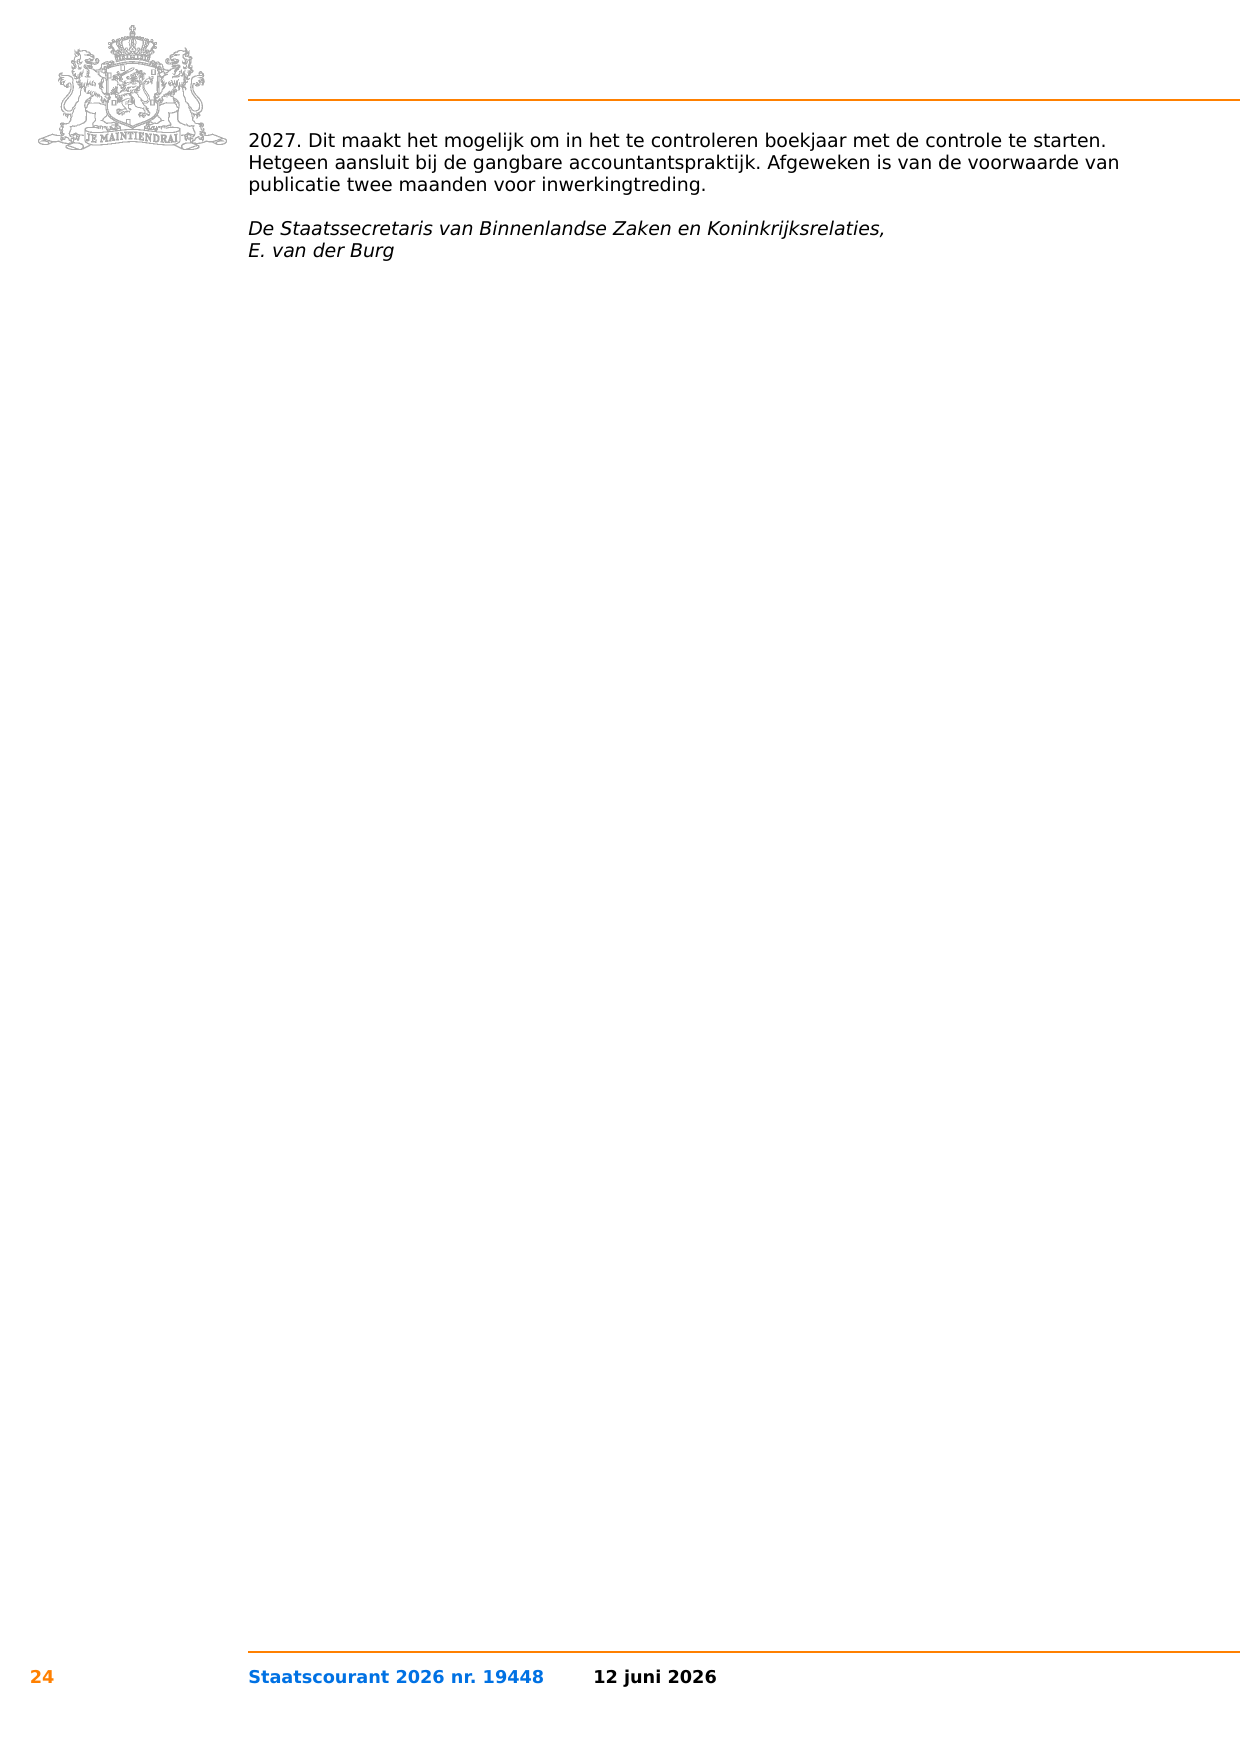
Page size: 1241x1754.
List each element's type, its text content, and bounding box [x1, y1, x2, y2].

text 2027. Dit maakt het mogelijk om in het te controleren boekjaar met de controle te starten. Hetgeen aansluit bij de gangbare accountantspraktijk. Afgeweken is van de voorwaarde van publicatie twee maanden voor inwerkingtreding. [248, 130, 1163, 196]
text De Staatssecretaris van Binnenlandse Zaken en Koninkrijksrelaties, E. van der Burg [248, 218, 1163, 262]
picture [38, 25, 227, 150]
